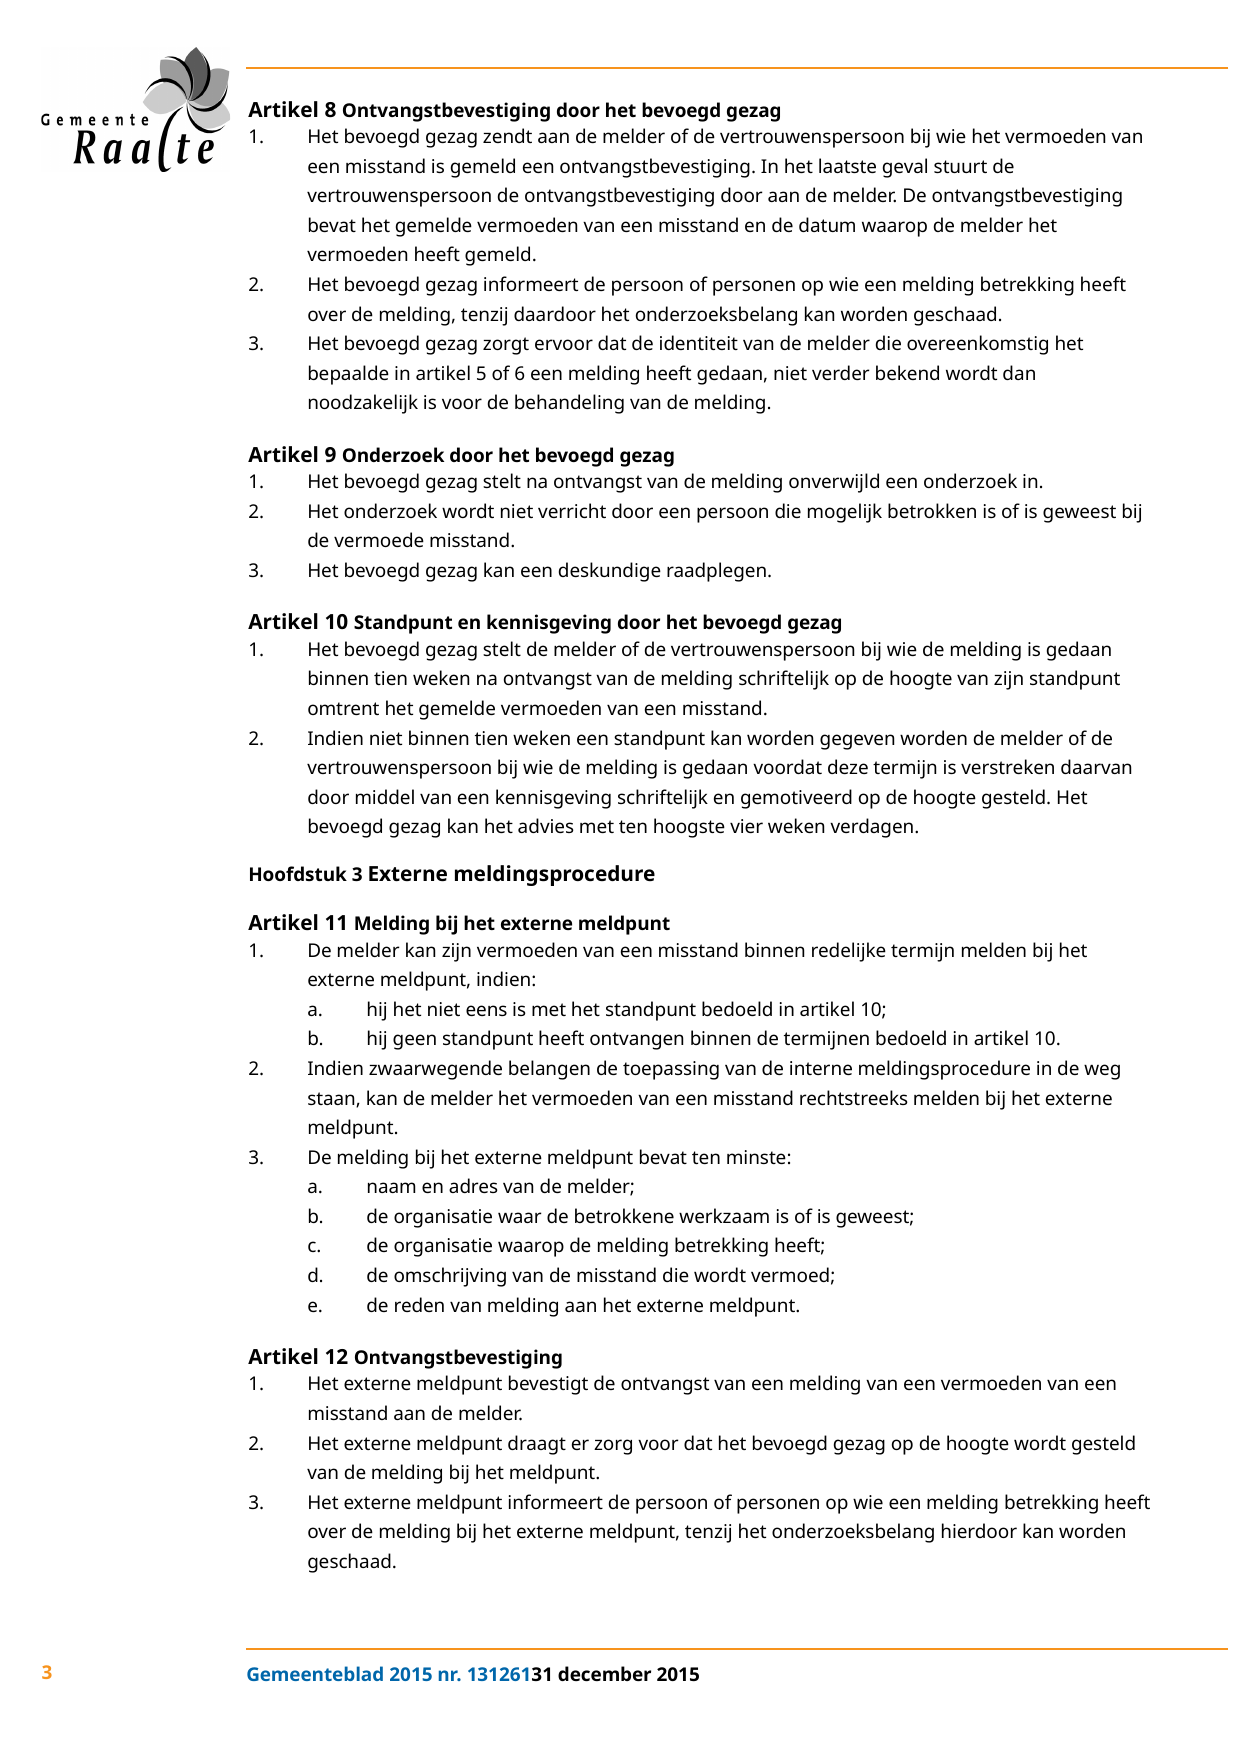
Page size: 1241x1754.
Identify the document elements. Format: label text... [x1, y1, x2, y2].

list de omschrijving van de misstand die wordt vermoed; [307, 1262, 1152, 1288]
list Het bevoegd gezag kan een deskundige raadplegen. [248, 557, 1152, 583]
list Het externe meldpunt draagt er zorg voor dat het bevoegd gezag op de hoogte wordt gesteld van de melding bij het meldpunt. [248, 1430, 1152, 1485]
text Artikel 12 Ontvangstbevestiging [248, 1342, 1152, 1371]
list Het bevoegd gezag zorgt ervoor dat de identiteit van de melder die overeenkomstig het bepaalde in artikel 5 of 6 een melding heeft gedaan, niet verder bekend wordt dan noodzakelijk is voor de behandeling van de melding. [248, 330, 1152, 415]
text Artikel 11 Melding bij het externe meldpunt [248, 908, 1152, 937]
list de reden van melding aan het externe meldpunt. [307, 1292, 1152, 1317]
list Het externe meldpunt informeert de persoon of personen op wie een melding betrekking heeft over de melding bij het externe meldpunt, tenzij het onderzoeksbelang hierdoor kan worden geschaad. [248, 1489, 1152, 1574]
list hij geen standpunt heeft ontvangen binnen de termijnen bedoeld in artikel 10. [307, 1026, 1152, 1051]
list Indien zwaarwegende belangen de toepassing van de interne meldingsprocedure in de weg staan, kan de melder het vermoeden van een misstand rechtstreeks melden bij het externe meldpunt. [248, 1055, 1152, 1140]
list hij het niet eens is met het standpunt bedoeld in artikel 10; [307, 996, 1152, 1022]
list De melder kan zijn vermoeden van een misstand binnen redelijke termijn melden bij het externe meldpunt, indien: [248, 937, 1152, 992]
list Het bevoegd gezag informeert de persoon of personen op wie een melding betrekking heeft over de melding, tenzij daardoor het onderzoeksbelang kan worden geschaad. [248, 271, 1152, 326]
list Het bevoegd gezag zendt aan de melder of de vertrouwenspersoon bij wie het vermoeden van een misstand is gemeld een ontvangstbevestiging. In het laatste geval stuurt de vertrouwenspersoon de ontvangstbevestiging door aan de melder. De ontvangstbevestiging bevat het gemelde vermoeden van een misstand en de datum waarop de melder het vermoeden heeft gemeld. [248, 123, 1152, 267]
picture [41, 47, 231, 172]
text Artikel 9 Onderzoek door het bevoegd gezag [248, 440, 1152, 468]
list Het bevoegd gezag stelt de melder of de vertrouwenspersoon bij wie de melding is gedaan binnen tien weken na ontvangst van de melding schriftelijk op de hoogte van zijn standpunt omtrent het gemelde vermoeden van een misstand. [248, 636, 1152, 721]
list Het externe meldpunt bevestigt de ontvangst van een melding van een vermoeden van een misstand aan de melder. [248, 1371, 1152, 1426]
text Artikel 8 Ontvangstbevestiging door het bevoegd gezag [248, 95, 1152, 123]
list de organisatie waarop de melding betrekking heeft; [307, 1233, 1152, 1258]
list de organisatie waar de betrokkene werkzaam is of is geweest; [307, 1203, 1152, 1229]
list Indien niet binnen tien weken een standpunt kan worden gegeven worden de melder of de vertrouwenspersoon bij wie de melding is gedaan voordat deze termijn is verstreken daarvan door middel van een kennisgeving schriftelijk en gemotiveerd op de hoogte gesteld. Het bevoegd gezag kan het advies met ten hoogste vier weken verdagen. [248, 725, 1152, 839]
list Het bevoegd gezag stelt na ontvangst van de melding onverwijld een onderzoek in. [248, 468, 1152, 494]
list De melding bij het externe meldpunt bevat ten minste: [248, 1144, 1152, 1169]
list naam en adres van de melder; [307, 1173, 1152, 1199]
list Het onderzoek wordt niet verricht door een persoon die mogelijk betrokken is of is geweest bij de vermoede misstand. [248, 498, 1152, 553]
text Artikel 10 Standpunt en kennisgeving door het bevoegd gezag [248, 607, 1152, 636]
text Hoofdstuk 3 Externe meldingsprocedure [248, 859, 1152, 887]
